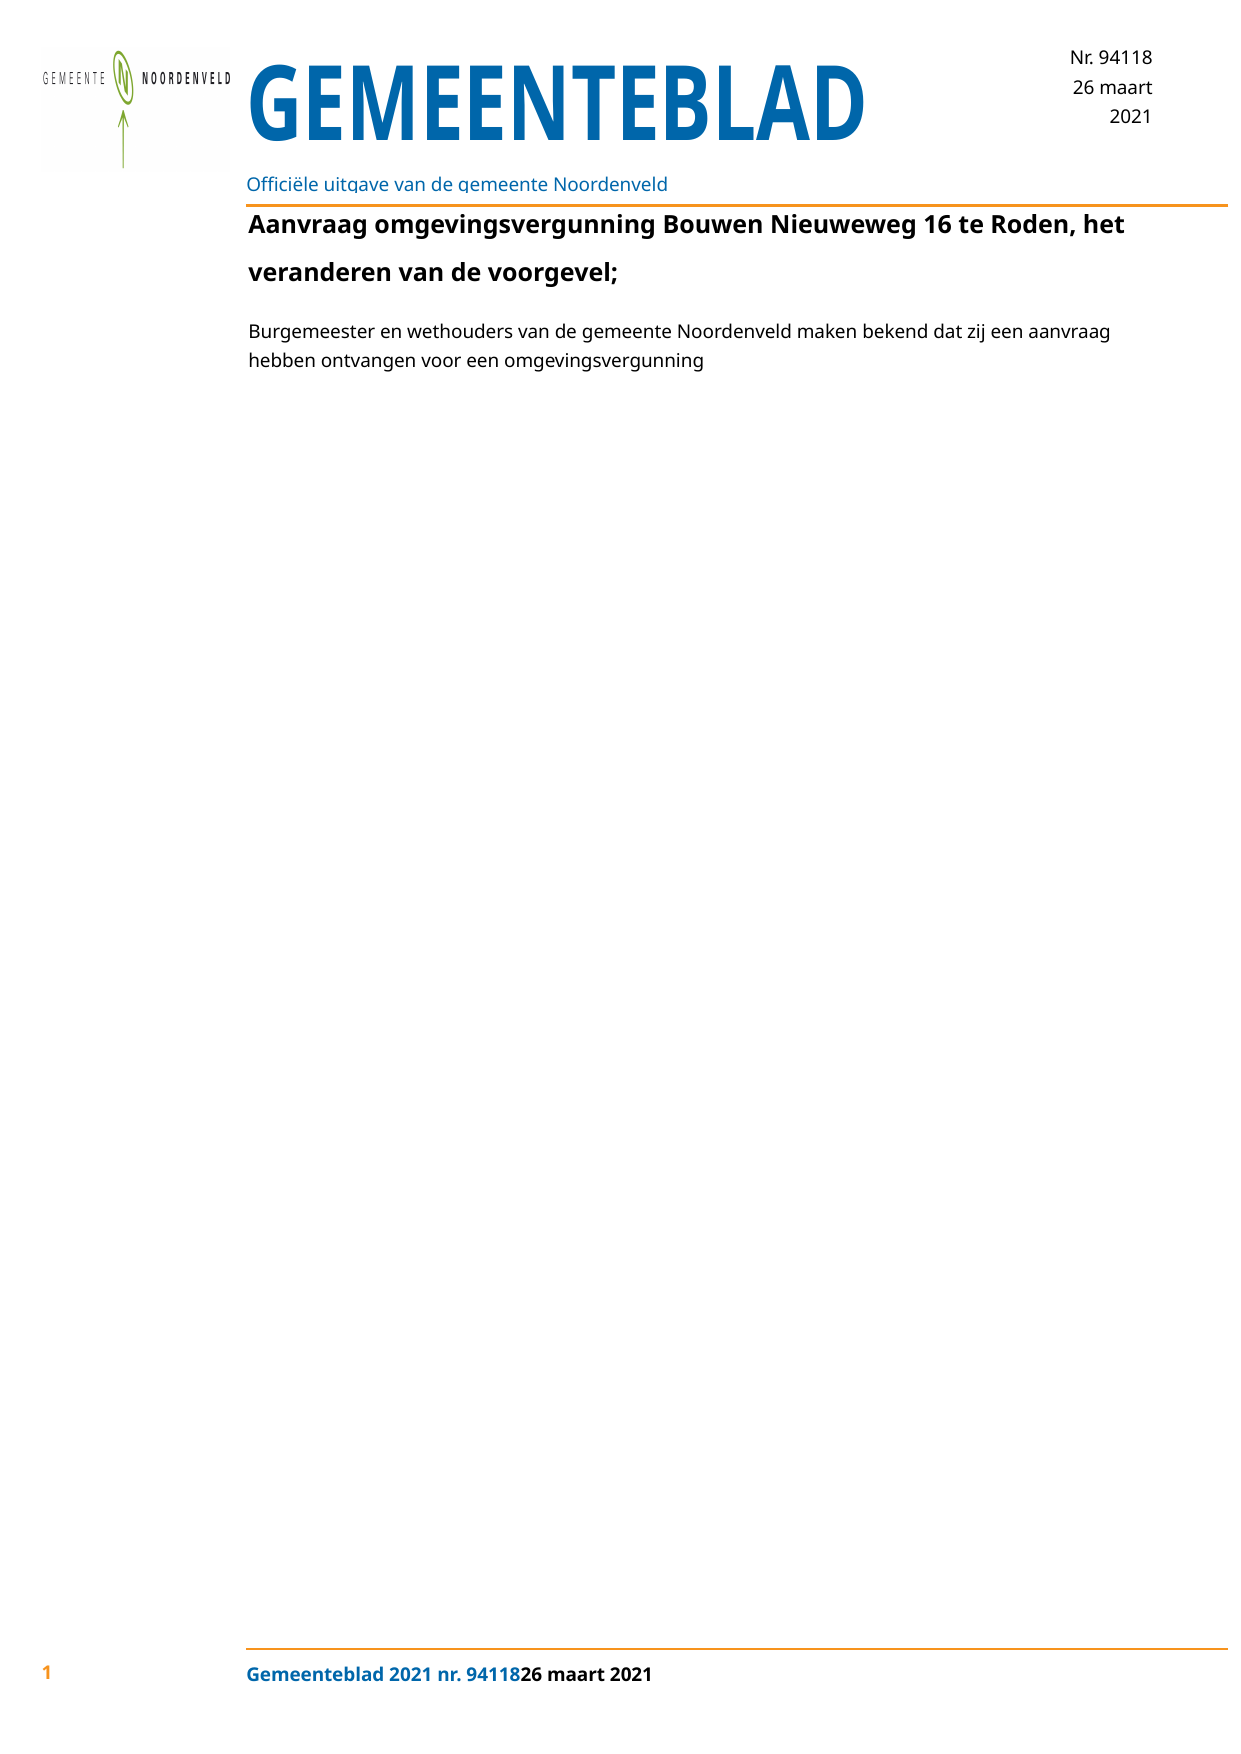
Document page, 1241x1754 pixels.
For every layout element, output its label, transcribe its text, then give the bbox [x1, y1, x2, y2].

picture [41, 47, 231, 172]
text Burgemeester en wethouders van de gemeente Noordenveld maken bekend dat zij een aanvraag hebben ontvangen voor een omgevingsvergunning [248, 318, 1152, 373]
text Aanvraag omgevingsvergunning Bouwen Nieuweweg 16 te Roden, het veranderen van de voorgevel; [248, 207, 1152, 288]
